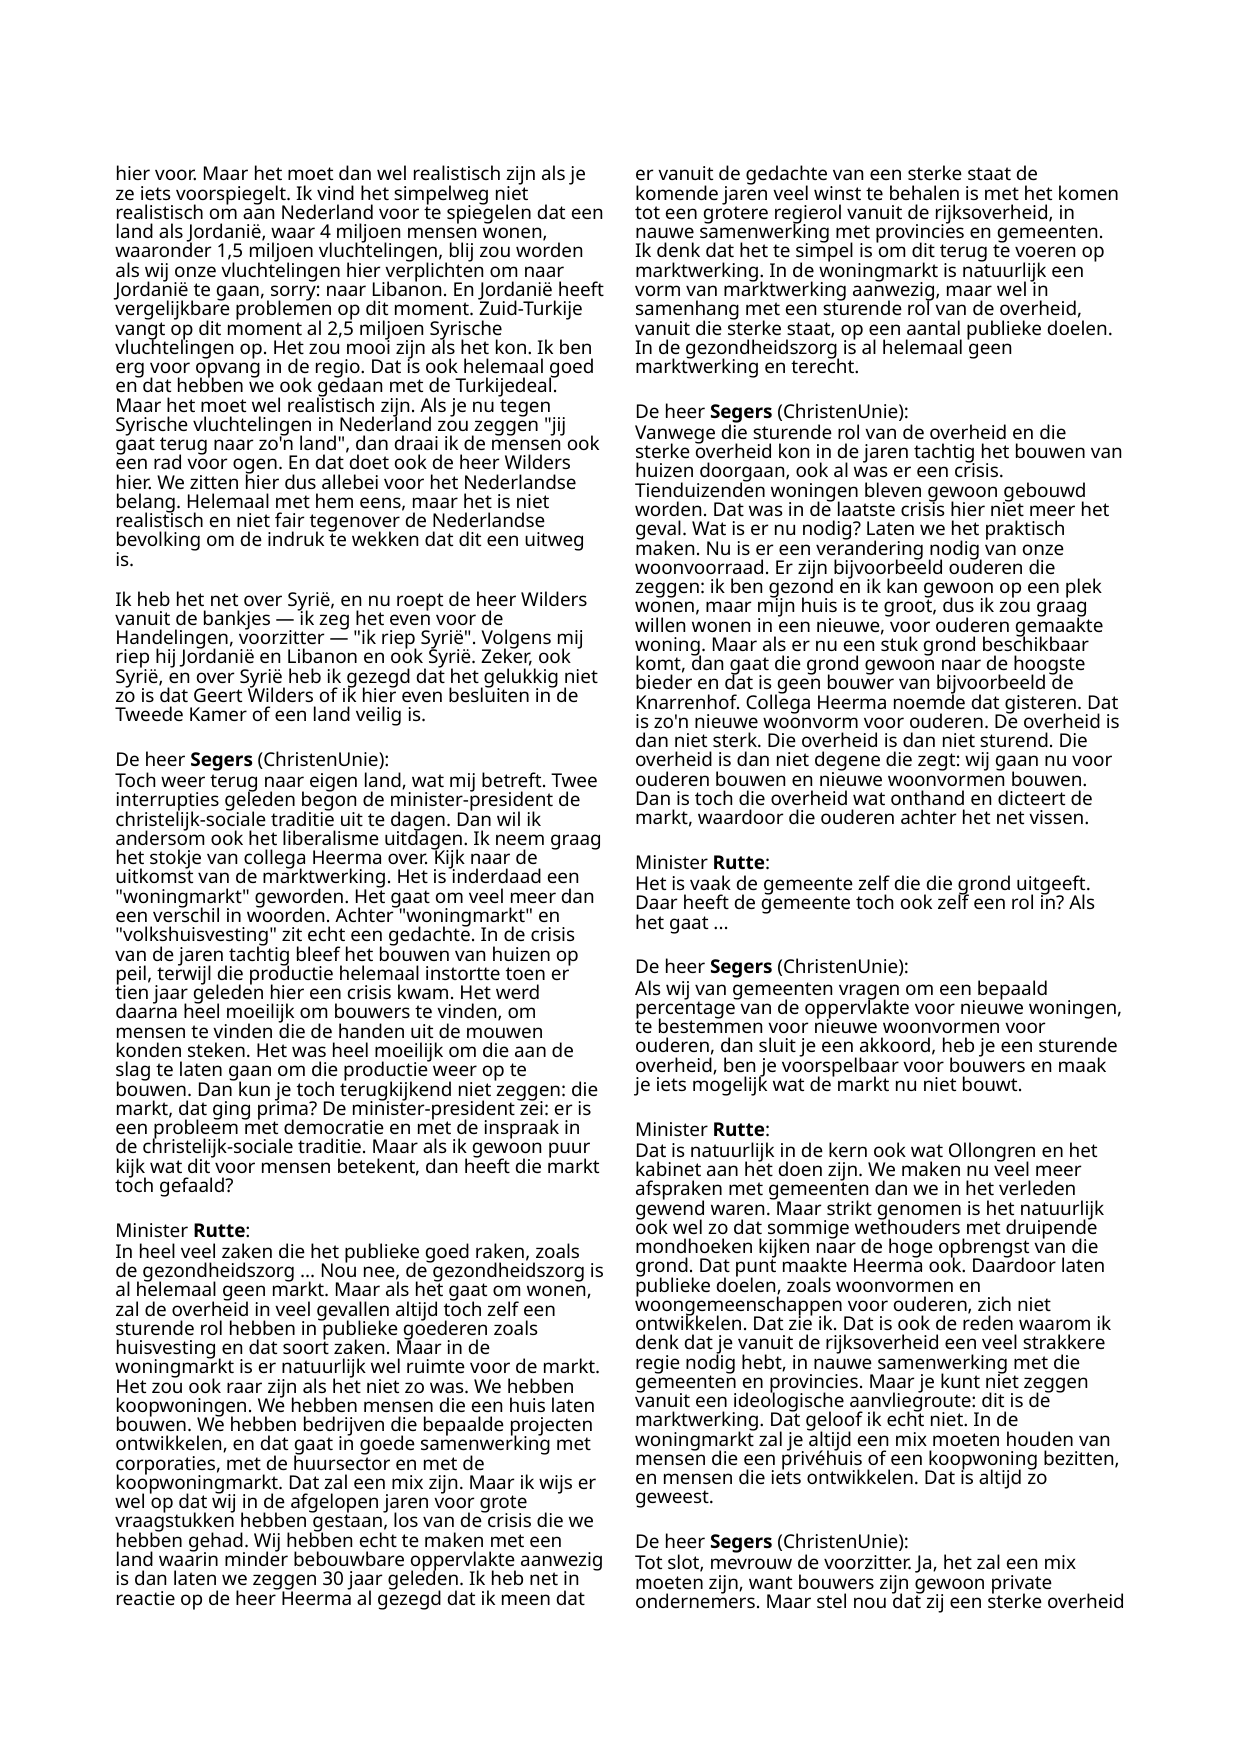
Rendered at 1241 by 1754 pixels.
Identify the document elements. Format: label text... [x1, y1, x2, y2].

text De heer Segers (ChristenUnie): [635, 1529, 1125, 1554]
text De heer Segers (ChristenUnie): [635, 398, 1125, 424]
text Ik heb het net over Syrië, en nu roept de heer Wilders vanuit de bankjes — ik zeg het even voor de Handelingen, voorzitter — "ik riep Syrië". Volgens mij riep hij Jordanië en Libanon en ook Syrië. Zeker, ook Syrië, en over Syrië heb ik gezegd dat het gelukkig niet zo is dat Geert Wilders of ik hier even besluiten in de Tweede Kamer of een land veilig is. [115, 591, 605, 726]
text Tot slot, mevrouw de voorzitter. Ja, het zal een mix moeten zijn, want bouwers zijn gewoon private ondernemers. Maar stel nou dat zij een sterke overheid [635, 1554, 1125, 1612]
text hier voor. Maar het moet dan wel realistisch zijn als je ze iets voorspiegelt. Ik vind het simpelweg niet realistisch om aan Nederland voor te spiegelen dat een land als Jordanië, waar 4 miljoen mensen wonen, waaronder 1,5 miljoen vluchtelingen, blij zou worden als wij onze vluchtelingen hier verplichten om naar Jordanië te gaan, sorry: naar Libanon. En Jordanië heeft vergelijkbare problemen op dit moment. Zuid-Turkije vangt op dit moment al 2,5 miljoen Syrische vluchtelingen op. Het zou mooi zijn als het kon. Ik ben erg voor opvang in de regio. Dat is ook helemaal goed en dat hebben we ook gedaan met de Turkijedeal. Maar het moet wel realistisch zijn. Als je nu tegen Syrische vluchtelingen in Nederland zou zeggen "jij gaat terug naar zo'n land", dan draai ik de mensen ook een rad voor ogen. En dat doet ook de heer Wilders hier. We zitten hier dus allebei voor het Nederlandse belang. Helemaal met hem eens, maar het is niet realistisch en niet fair tegenover de Nederlandse bevolking om de indruk te wekken dat dit een uitweg is. [115, 165, 605, 570]
text Als wij van gemeenten vragen om een bepaald percentage van de oppervlakte voor nieuwe woningen, te bestemmen voor nieuwe woonvormen voor ouderen, dan sluit je een akkoord, heb je een sturende overheid, ben je voorspelbaar voor bouwers en maak je iets mogelijk wat de markt nu niet bouwt. [635, 979, 1125, 1095]
text Dat is natuurlijk in de kern ook wat Ollongren en het kabinet aan het doen zijn. We maken nu veel meer afspraken met gemeenten dan we in het verleden gewend waren. Maar strikt genomen is het natuurlijk ook wel zo dat sommige wethouders met druipende mondhoeken kijken naar de hoge opbrengst van die grond. Dat punt maakte Heerma ook. Daardoor laten publieke doelen, zoals woonvormen en woongemeenschappen voor ouderen, zich niet ontwikkelen. Dat zie ik. Dat is ook de reden waarom ik denk dat je vanuit de rijksoverheid een veel strakkere regie nodig hebt, in nauwe samenwerking met die gemeenten en provincies. Maar je kunt niet zeggen vanuit een ideologische aanvliegroute: dit is de marktwerking. Dat geloof ik echt niet. In de woningmarkt zal je altijd een mix moeten houden van mensen die een privéhuis of een koopwoning bezitten, en mensen die iets ontwikkelen. Dat is altijd zo geweest. [635, 1142, 1125, 1508]
text Toch weer terug naar eigen land, wat mij betreft. Twee interrupties geleden begon de minister-president de christelijk-sociale traditie uit te dagen. Dan wil ik andersom ook het liberalisme uitdagen. Ik neem graag het stokje van collega Heerma over. Kijk naar de uitkomst van de marktwerking. Het is inderdaad een "woningmarkt" geworden. Het gaat om veel meer dan een verschil in woorden. Achter "woningmarkt" en "volkshuisvesting" zit echt een gedachte. In de crisis van de jaren tachtig bleef het bouwen van huizen op peil, terwijl die productie helemaal instortte toen er tien jaar geleden hier een crisis kwam. Het werd daarna heel moeilijk om bouwers te vinden, om mensen te vinden die de handen uit de mouwen konden steken. Het was heel moeilijk om die aan de slag te laten gaan om die productie weer op te bouwen. Dan kun je toch terugkijkend niet zeggen: die markt, dat ging prima? De minister-president zei: er is een probleem met democratie en met de inspraak in de christelijk-sociale traditie. Maar als ik gewoon puur kijk wat dit voor mensen betekent, dan heeft die markt toch gefaald? [115, 772, 605, 1196]
text Minister Rutte: [635, 1116, 1125, 1142]
text In heel veel zaken die het publieke goed raken, zoals de gezondheidszorg ... Nou nee, de gezondheidszorg is al helemaal geen markt. Maar als het gaat om wonen, zal de overheid in veel gevallen altijd toch zelf een sturende rol hebben in publieke goederen zoals huisvesting en dat soort zaken. Maar in de woningmarkt is er natuurlijk wel ruimte voor de markt. Het zou ook raar zijn als het niet zo was. We hebben koopwoningen. We hebben mensen die een huis laten bouwen. We hebben bedrijven die bepaalde projecten ontwikkelen, en dat gaat in goede samenwerking met corporaties, met de huursector en met de koopwoningmarkt. Dat zal een mix zijn. Maar ik wijs er wel op dat wij in de afgelopen jaren voor grote vraagstukken hebben gestaan, los van de crisis die we hebben gehad. Wij hebben echt te maken met een land waarin minder bebouwbare oppervlakte aanwezig is dan laten we zeggen 30 jaar geleden. Ik heb net in reactie op de heer Heerma al gezegd dat ik meen dat [115, 1243, 605, 1609]
text Vanwege die sturende rol van de overheid en die sterke overheid kon in de jaren tachtig het bouwen van huizen doorgaan, ook al was er een crisis. Tienduizenden woningen bleven gewoon gebouwd worden. Dat was in de laatste crisis hier niet meer het geval. Wat is er nu nodig? Laten we het praktisch maken. Nu is er een verandering nodig van onze woonvoorraad. Er zijn bijvoorbeeld ouderen die zeggen: ik ben gezond en ik kan gewoon op een plek wonen, maar mijn huis is te groot, dus ik zou graag willen wonen in een nieuwe, voor ouderen gemaakte woning. Maar als er nu een stuk grond beschikbaar komt, dan gaat die grond gewoon naar de hoogste bieder en dat is geen bouwer van bijvoorbeeld de Knarrenhof. Collega Heerma noemde dat gisteren. Dat is zo'n nieuwe woonvorm voor ouderen. De overheid is dan niet sterk. Die overheid is dan niet sturend. Die overheid is dan niet degene die zegt: wij gaan nu voor ouderen bouwen en nieuwe woonvormen bouwen. Dan is toch die overheid wat onthand en dicteert de markt, waardoor die ouderen achter het net vissen. [635, 424, 1125, 828]
text Minister Rutte: [635, 849, 1125, 875]
text Minister Rutte: [115, 1217, 605, 1243]
text De heer Segers (ChristenUnie): [115, 746, 605, 772]
text De heer Segers (ChristenUnie): [635, 954, 1125, 979]
text er vanuit de gedachte van een sterke staat de komende jaren veel winst te behalen is met het komen tot een grotere regierol vanuit de rijksoverheid, in nauwe samenwerking met provincies en gemeenten. Ik denk dat het te simpel is om dit terug te voeren op marktwerking. In de woningmarkt is natuurlijk een vorm van marktwerking aanwezig, maar wel in samenhang met een sturende rol van de overheid, vanuit die sterke staat, op een aantal publieke doelen. In de gezondheidszorg is al helemaal geen marktwerking en terecht. [635, 165, 1125, 377]
text Het is vaak de gemeente zelf die die grond uitgeeft. Daar heeft de gemeente toch ook zelf een rol in? Als het gaat ... [635, 875, 1125, 933]
